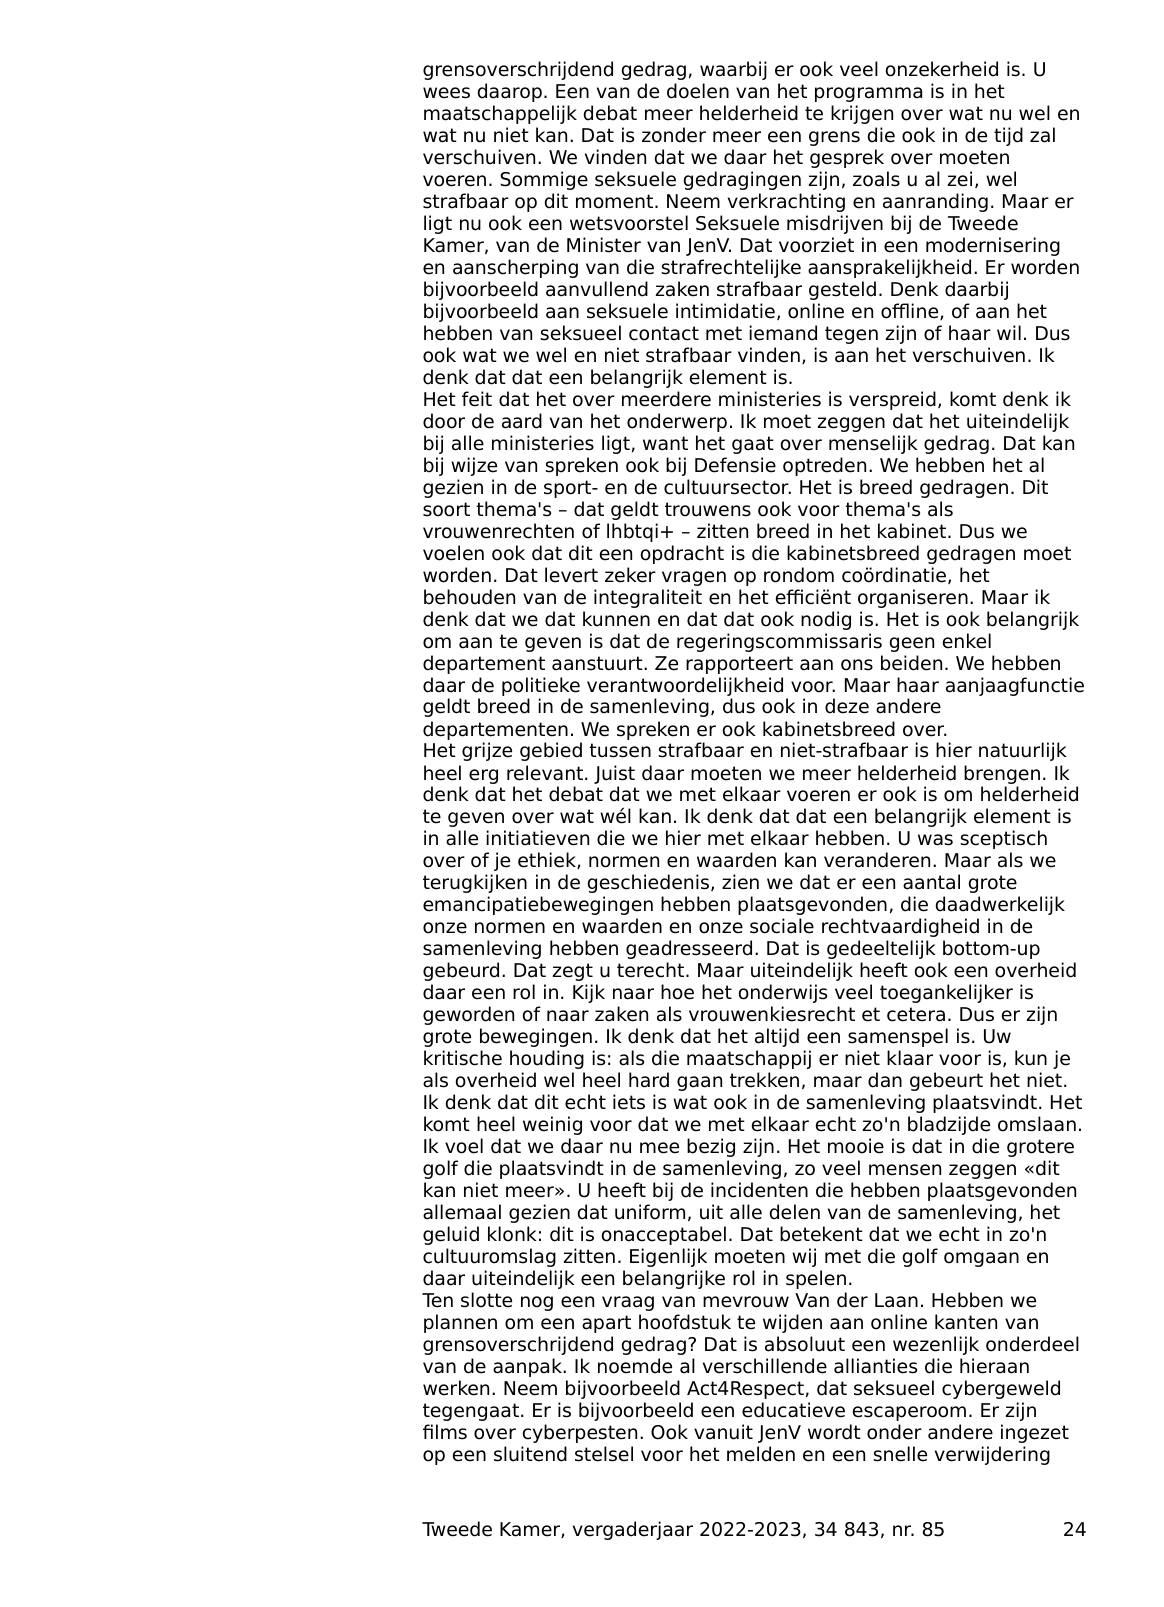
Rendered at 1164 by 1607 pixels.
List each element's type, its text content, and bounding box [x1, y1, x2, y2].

text Het grijze gebied tussen strafbaar en niet-strafbaar is hier natuurlijk heel erg relevant. Juist daar moeten we meer helderheid brengen. Ik denk dat het debat dat we met elkaar voeren er ook is om helderheid te geven over wat wél kan. Ik denk dat dat een belangrijk element is in alle initiatieven die we hier met elkaar hebben. U was sceptisch over of je ethiek, normen en waarden kan veranderen. Maar als we terugkijken in de geschiedenis, zien we dat er een aantal grote emancipatiebewegingen hebben plaatsgevonden, die daadwerkelijk onze normen en waarden en onze sociale rechtvaardigheid in de samenleving hebben geadresseerd. Dat is gedeeltelijk bottom-up gebeurd. Dat zegt u terecht. Maar uiteindelijk heeft ook een overheid daar een rol in. Kijk naar hoe het onderwijs veel toegankelijker is geworden of naar zaken als vrouwenkiesrecht et cetera. Dus er zijn grote bewegingen. Ik denk dat het altijd een samenspel is. Uw kritische houding is: als die maatschappij er niet klaar voor is, kun je als overheid wel heel hard gaan trekken, maar dan gebeurt het niet. Ik denk dat dit echt iets is wat ook in de samenleving plaatsvindt. Het komt heel weinig voor dat we met elkaar echt zo'n bladzijde omslaan. Ik voel dat we daar nu mee bezig zijn. Het mooie is dat in die grotere golf die plaatsvindt in de samenleving, zo veel mensen zeggen «dit kan niet meer». U heeft bij de incidenten die hebben plaatsgevonden allemaal gezien dat uniform, uit alle delen van de samenleving, het geluid klonk: dit is onacceptabel. Dat betekent dat we echt in zo'n cultuuromslag zitten. Eigenlijk moeten wij met die golf omgaan en daar uiteindelijk een belangrijke rol in spelen. [422, 740, 1087, 1290]
text Ten slotte nog een vraag van mevrouw Van der Laan. Hebben we plannen om een apart hoofdstuk te wijden aan online kanten van grensoverschrijdend gedrag? Dat is absoluut een wezenlijk onderdeel van de aanpak. Ik noemde al verschillende allianties die hieraan werken. Neem bijvoorbeeld Act4Respect, dat seksueel cybergeweld tegengaat. Er is bijvoorbeeld een educatieve escaperoom. Er zijn films over cyberpesten. Ook vanuit JenV wordt onder andere ingezet op een sluitend stelsel voor het melden en een snelle verwijdering [422, 1290, 1087, 1466]
text Het feit dat het over meerdere ministeries is verspreid, komt denk ik door de aard van het onderwerp. Ik moet zeggen dat het uiteindelijk bij alle ministeries ligt, want het gaat over menselijk gedrag. Dat kan bij wijze van spreken ook bij Defensie optreden. We hebben het al gezien in de sport- en de cultuursector. Het is breed gedragen. Dit soort thema's – dat geldt trouwens ook voor thema's als vrouwenrechten of lhbtqi+ – zitten breed in het kabinet. Dus we voelen ook dat dit een opdracht is die kabinetsbreed gedragen moet worden. Dat levert zeker vragen op rondom coördinatie, het behouden van de integraliteit en het efficiënt organiseren. Maar ik denk dat we dat kunnen en dat dat ook nodig is. Het is ook belangrijk om aan te geven is dat de regeringscommissaris geen enkel departement aanstuurt. Ze rapporteert aan ons beiden. We hebben daar de politieke verantwoordelijkheid voor. Maar haar aanjaagfunctie geldt breed in de samenleving, dus ook in deze andere departementen. We spreken er ook kabinetsbreed over. [422, 389, 1087, 740]
text grensoverschrijdend gedrag, waarbij er ook veel onzekerheid is. U wees daarop. Een van de doelen van het programma is in het maatschappelijk debat meer helderheid te krijgen over wat nu wel en wat nu niet kan. Dat is zonder meer een grens die ook in de tijd zal verschuiven. We vinden dat we daar het gesprek over moeten voeren. Sommige seksuele gedragingen zijn, zoals u al zei, wel strafbaar op dit moment. Neem verkrachting en aanranding. Maar er ligt nu ook een wetsvoorstel Seksuele misdrijven bij de Tweede Kamer, van de Minister van JenV. Dat voorziet in een modernisering en aanscherping van die strafrechtelijke aansprakelijkheid. Er worden bijvoorbeeld aanvullend zaken strafbaar gesteld. Denk daarbij bijvoorbeeld aan seksuele intimidatie, online en offline, of aan het hebben van seksueel contact met iemand tegen zijn of haar wil. Dus ook wat we wel en niet strafbaar vinden, is aan het verschuiven. Ik denk dat dat een belangrijk element is. [422, 59, 1087, 389]
